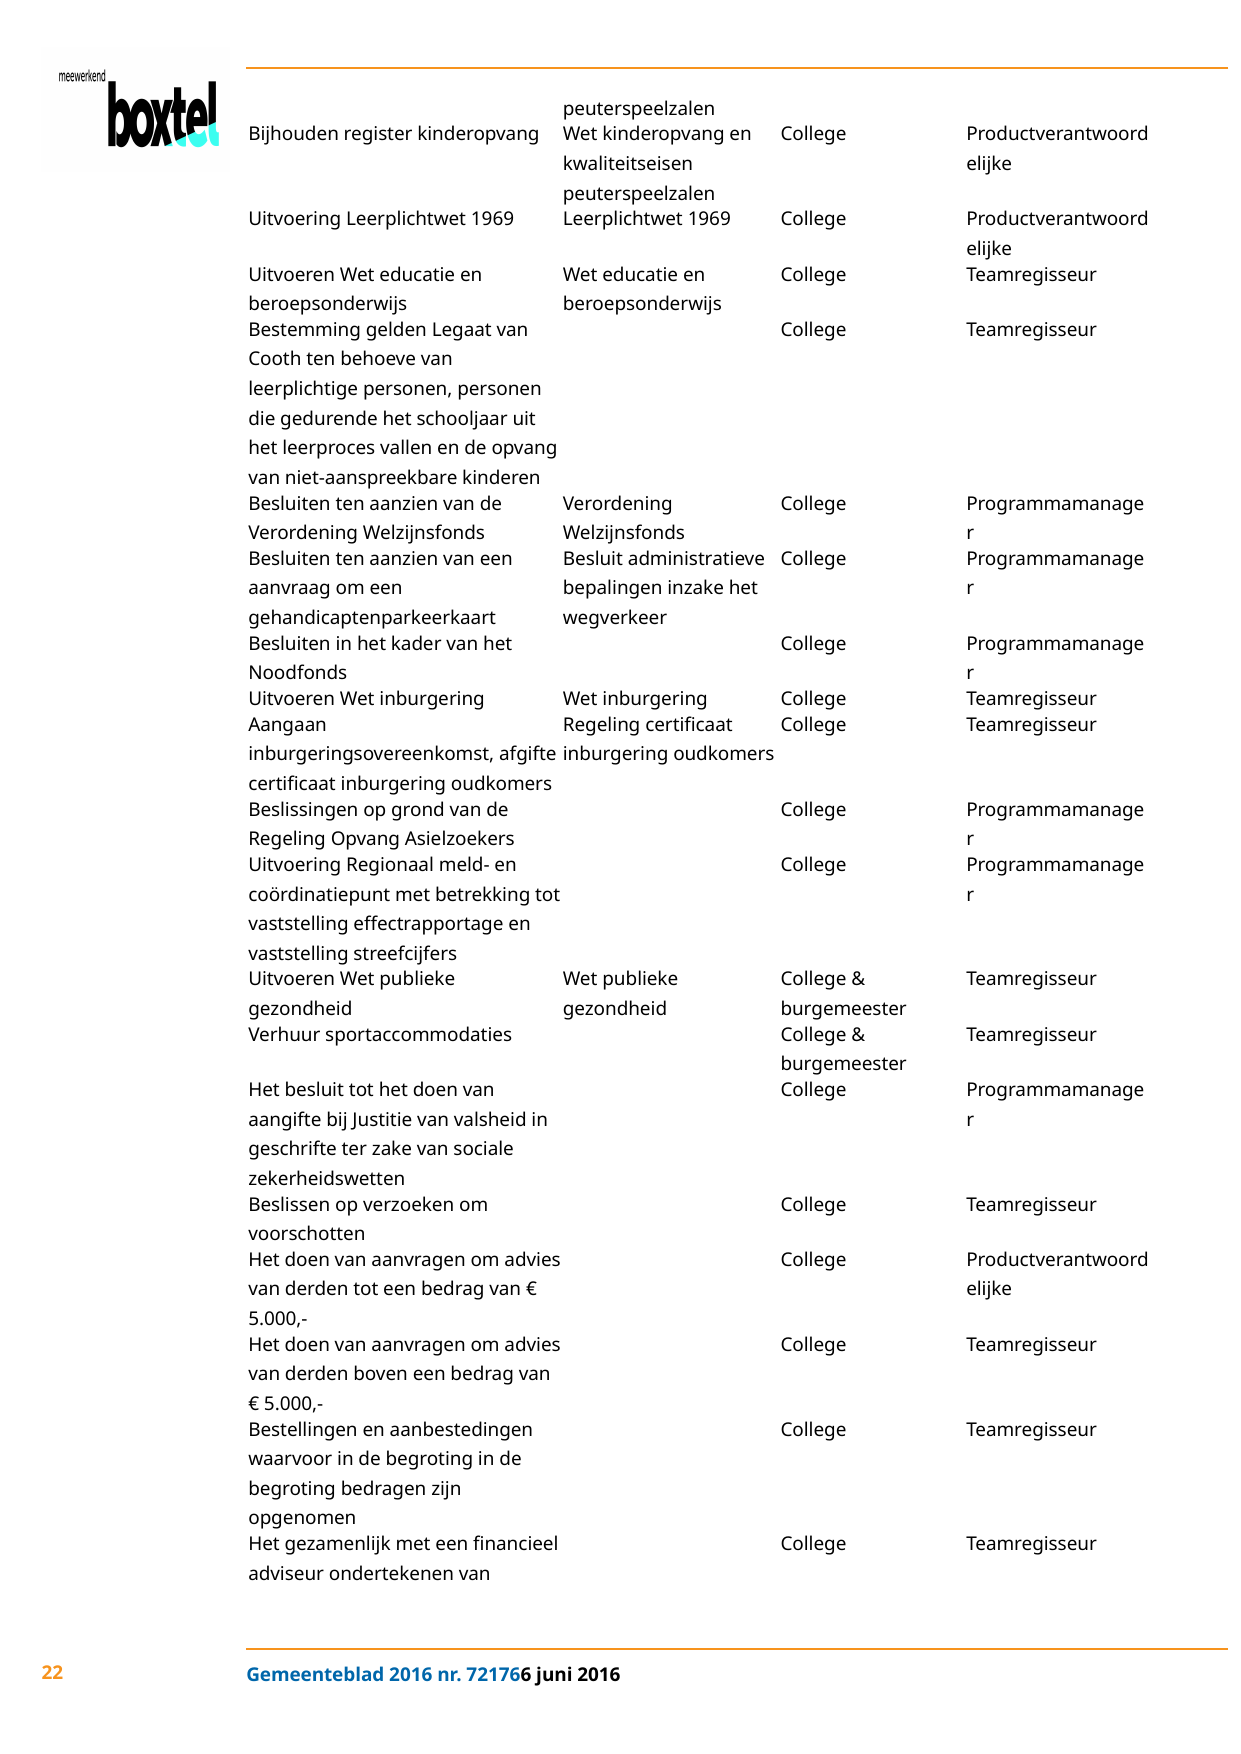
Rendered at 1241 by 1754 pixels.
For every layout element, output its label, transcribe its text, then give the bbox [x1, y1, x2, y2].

table_cell Wet inburgering [563, 685, 780, 711]
table_cell [563, 1021, 780, 1076]
table_cell Teamregisseur [966, 685, 1152, 711]
table_cell Uitvoering Regionaal meld- en coördinatiepunt met betrekking tot vaststelling effectrapportage en vaststelling streefcijfers [248, 851, 563, 966]
table_cell [563, 1331, 780, 1416]
table_cell College [780, 490, 966, 545]
table_cell College & burgemeester [780, 1021, 966, 1076]
table_cell College [780, 851, 966, 966]
table_cell Regeling certificaat inburgering oudkomers [563, 711, 780, 796]
table_cell Programmamanager [966, 545, 1152, 630]
table_cell Wet publieke gezondheid [563, 966, 780, 1021]
table_cell College [780, 1331, 966, 1416]
table_cell College [780, 1416, 966, 1530]
table_cell College [780, 1191, 966, 1246]
table_cell College [780, 261, 966, 316]
table_cell Besluiten in het kader van het Noodfonds [248, 630, 563, 685]
table_cell Productverantwoordelijke [966, 1246, 1152, 1331]
table_cell [563, 1416, 780, 1530]
table_cell College [780, 711, 966, 796]
table_cell College [780, 316, 966, 490]
table_cell [563, 796, 780, 851]
table_cell College [780, 205, 966, 261]
table_cell Teamregisseur [966, 1530, 1152, 1586]
table_cell College [780, 685, 966, 711]
table_cell Het gezamenlijk met een financieel adviseur ondertekenen van [248, 1530, 563, 1586]
picture [41, 47, 231, 172]
table_cell Uitvoeren Wet educatie en beroepsonderwijs [248, 261, 563, 316]
table_cell Programmamanager [966, 630, 1152, 685]
table_cell [780, 95, 966, 121]
table_cell [563, 1191, 780, 1246]
table_cell Teamregisseur [966, 711, 1152, 796]
table_cell Productverantwoordelijke [966, 205, 1152, 261]
table_cell Het doen van aanvragen om advies van derden tot een bedrag van € 5.000,- [248, 1246, 563, 1331]
table_cell Aangaan inburgeringsovereenkomst, afgifte certificaat inburgering oudkomers [248, 711, 563, 796]
table_cell College [780, 630, 966, 685]
table_cell Beslissen op verzoeken om voorschotten [248, 1191, 563, 1246]
table_cell Verordening Welzijnsfonds [563, 490, 780, 545]
table_cell Teamregisseur [966, 1021, 1152, 1076]
table_cell Teamregisseur [966, 1191, 1152, 1246]
table_cell [248, 95, 563, 121]
table_cell [563, 630, 780, 685]
table_cell [563, 851, 780, 966]
table_cell Het doen van aanvragen om advies van derden boven een bedrag van € 5.000,- [248, 1331, 563, 1416]
table_cell Programmamanager [966, 851, 1152, 966]
table_cell Bijhouden register kinderopvang [248, 121, 563, 205]
table_cell Teamregisseur [966, 316, 1152, 490]
table_cell Teamregisseur [966, 1331, 1152, 1416]
table_cell Teamregisseur [966, 966, 1152, 1021]
table_cell [563, 1530, 780, 1586]
table_cell Besluit administratieve bepalingen inzake het wegverkeer [563, 545, 780, 630]
table_cell College & burgemeester [780, 966, 966, 1021]
table_cell Besluiten ten aanzien van de Verordening Welzijnsfonds [248, 490, 563, 545]
table_cell Leerplichtwet 1969 [563, 205, 780, 261]
table_cell peuterspeelzalen [563, 95, 780, 121]
table_cell Teamregisseur [966, 1416, 1152, 1530]
table_cell Bestemming gelden Legaat van Cooth ten behoeve van leerplichtige personen, personen die gedurende het schooljaar uit het leerproces vallen en de opvang van niet-aanspreekbare kinderen [248, 316, 563, 490]
table_cell Wet kinderopvang en kwaliteitseisen peuterspeelzalen [563, 121, 780, 205]
table_cell Programmamanager [966, 796, 1152, 851]
table_cell Uitvoering Leerplichtwet 1969 [248, 205, 563, 261]
table_cell College [780, 545, 966, 630]
table_cell College [780, 796, 966, 851]
table_cell Productverantwoordelijke [966, 121, 1152, 205]
table_cell Wet educatie en beroepsonderwijs [563, 261, 780, 316]
table_cell [563, 1076, 780, 1191]
table_cell College [780, 1076, 966, 1191]
table_cell College [780, 121, 966, 205]
table_cell College [780, 1530, 966, 1586]
table_cell Verhuur sportaccommodaties [248, 1021, 563, 1076]
table_cell Teamregisseur [966, 261, 1152, 316]
table_cell Bestellingen en aanbestedingen waarvoor in de begroting in de begroting bedragen zijn opgenomen [248, 1416, 563, 1530]
table_cell Programmamanager [966, 1076, 1152, 1191]
table_cell Uitvoeren Wet inburgering [248, 685, 563, 711]
table_cell [966, 95, 1152, 121]
table_cell [563, 1246, 780, 1331]
table_cell Uitvoeren Wet publieke gezondheid [248, 966, 563, 1021]
table_cell Besluiten ten aanzien van een aanvraag om een gehandicaptenparkeerkaart [248, 545, 563, 630]
table_cell Beslissingen op grond van de Regeling Opvang Asielzoekers [248, 796, 563, 851]
table_cell [563, 316, 780, 490]
table_cell Programmamanager [966, 490, 1152, 545]
table_cell College [780, 1246, 966, 1331]
table_cell Het besluit tot het doen van aangifte bij Justitie van valsheid in geschrifte ter zake van sociale zekerheidswetten [248, 1076, 563, 1191]
